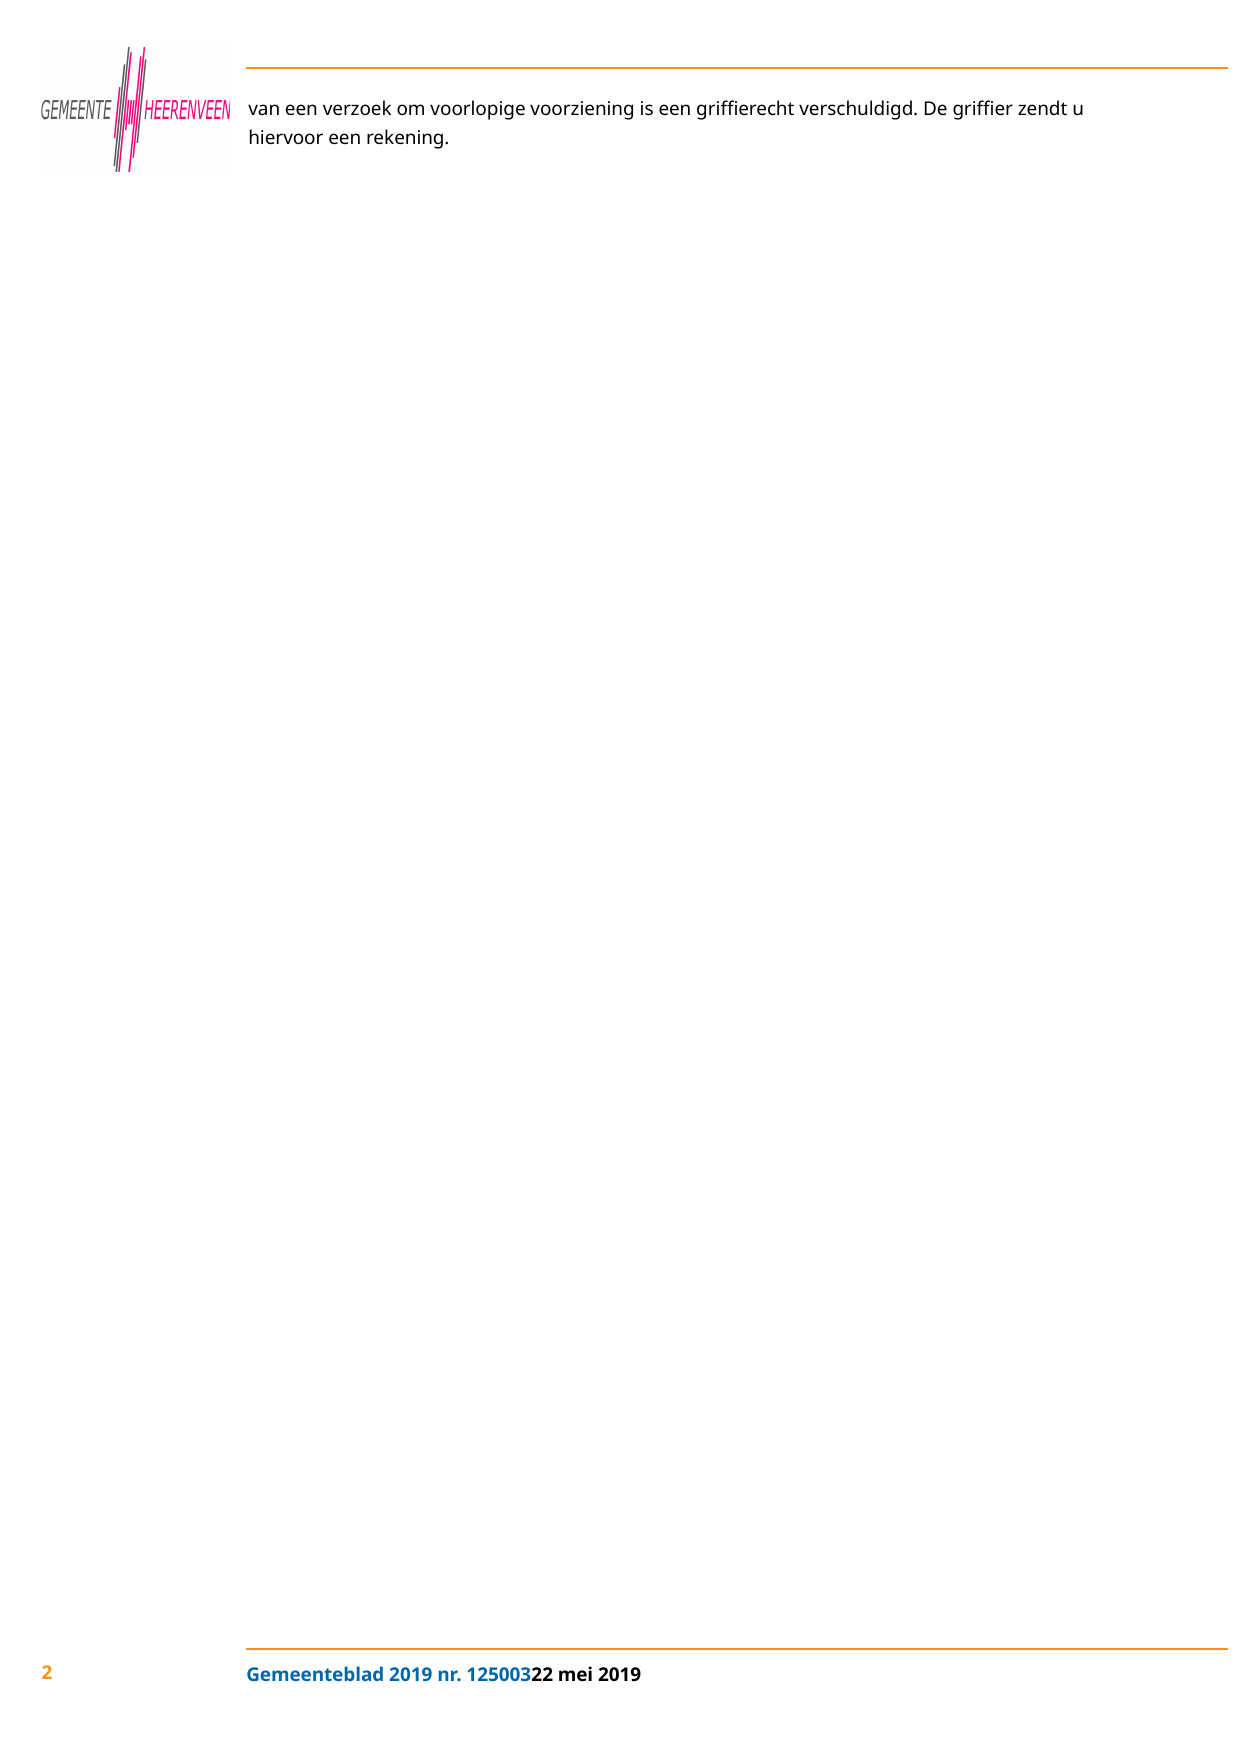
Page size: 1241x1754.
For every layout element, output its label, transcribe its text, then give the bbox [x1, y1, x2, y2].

text van een verzoek om voorlopige voorziening is een griffierecht verschuldigd. De griffier zendt u hiervoor een rekening. [248, 95, 1152, 150]
picture [41, 47, 231, 172]
